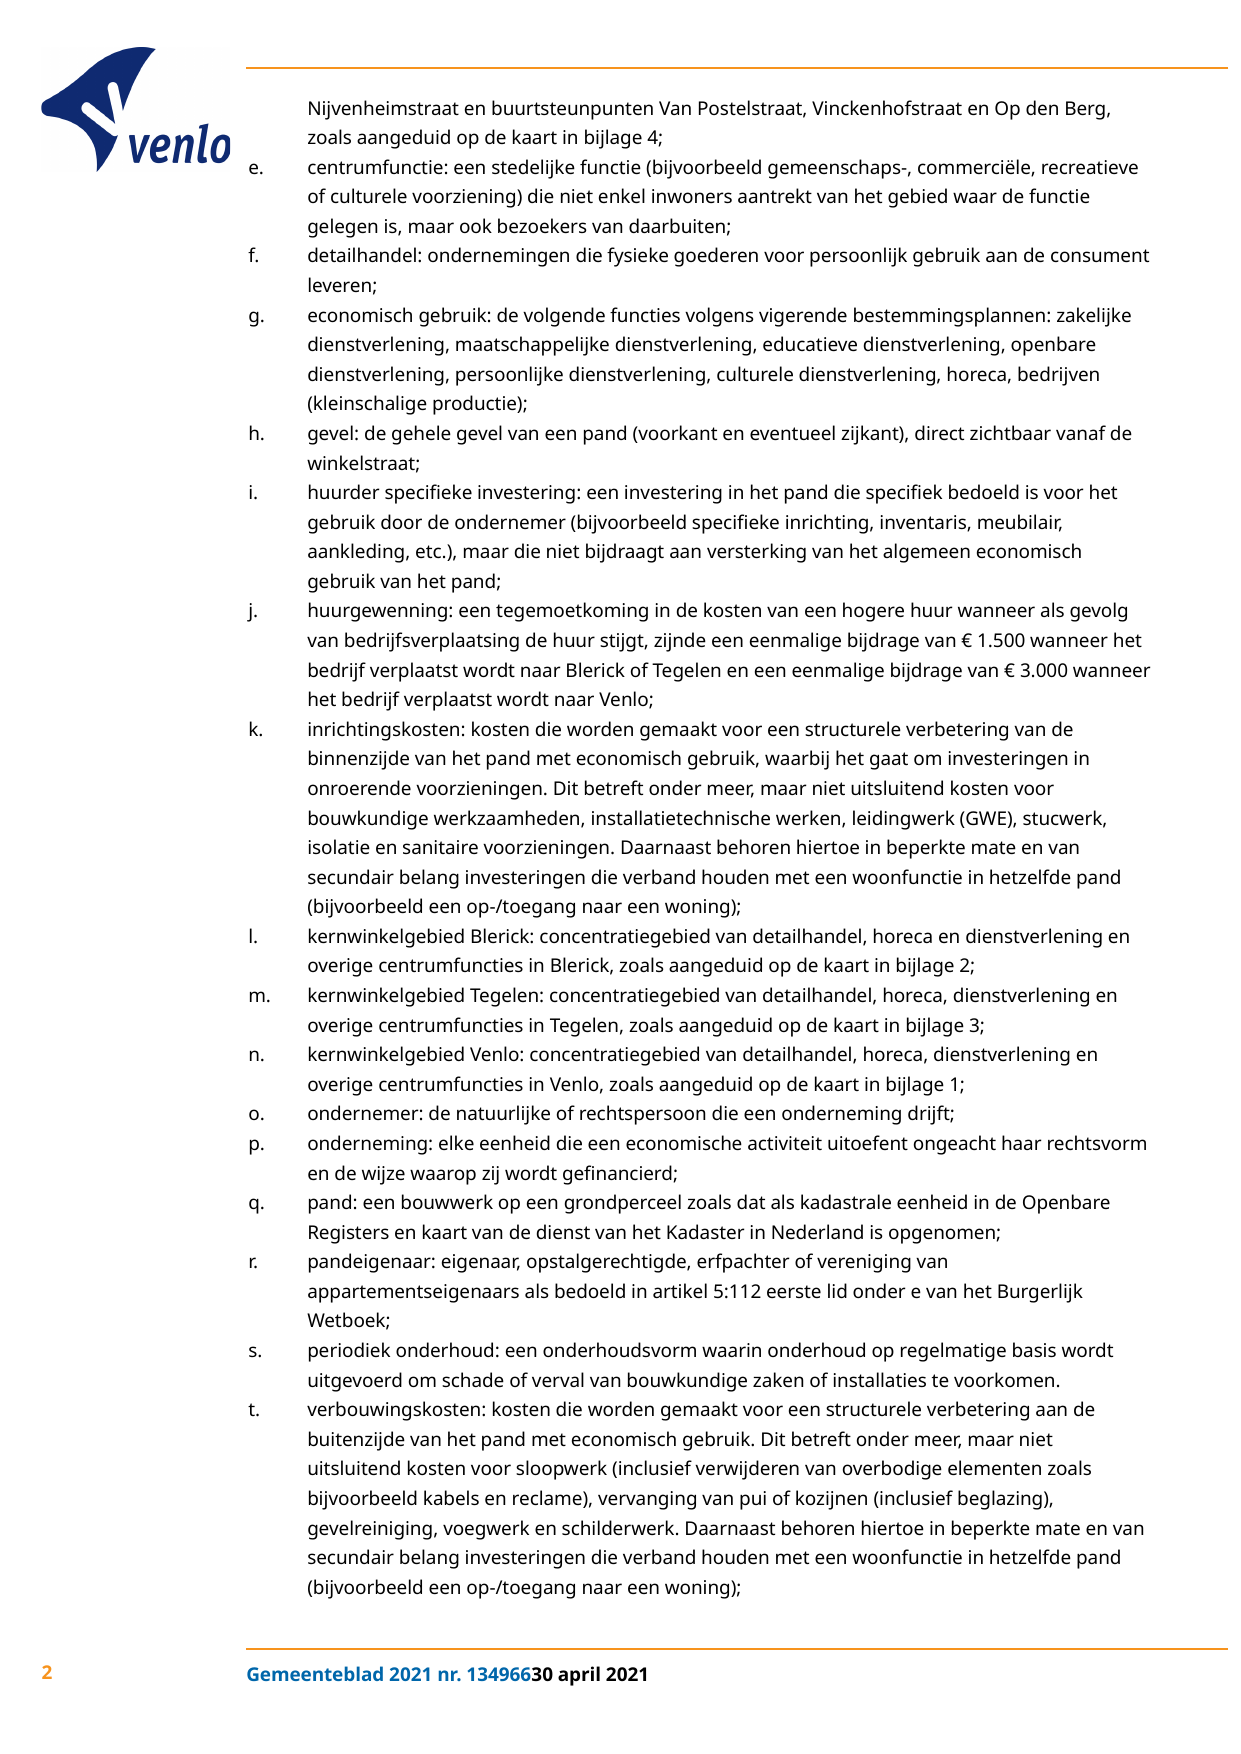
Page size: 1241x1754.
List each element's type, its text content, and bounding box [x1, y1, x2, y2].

list kernwinkelgebied Blerick: concentratiegebied van detailhandel, horeca en dienstverlening en overige centrumfuncties in Blerick, zoals aangeduid op de kaart in bijlage 2; [248, 923, 1152, 978]
list kernwinkelgebied Tegelen: concentratiegebied van detailhandel, horeca, dienstverlening en overige centrumfuncties in Tegelen, zoals aangeduid op de kaart in bijlage 3; [248, 982, 1152, 1038]
list pandeigenaar: eigenaar, opstalgerechtigde, erfpachter of vereniging van appartementseigenaars als bedoeld in artikel 5:112 eerste lid onder e van het Burgerlijk Wetboek; [248, 1248, 1152, 1333]
list onderneming: elke eenheid die een economische activiteit uitoefent ongeacht haar rechtsvorm en de wijze waarop zij wordt gefinancierd; [248, 1130, 1152, 1186]
list pand: een bouwwerk op een grondperceel zoals dat als kadastrale eenheid in de Openbare Registers en kaart van de dienst van het Kadaster in Nederland is opgenomen; [248, 1189, 1152, 1245]
list verbouwingskosten: kosten die worden gemaakt voor een structurele verbetering aan de buitenzijde van het pand met economisch gebruik. Dit betreft onder meer, maar niet uitsluitend kosten voor sloopwerk (inclusief verwijderen van overbodige elementen zoals bijvoorbeeld kabels en reclame), vervanging van pui of kozijnen (inclusief beglazing), gevelreiniging, voegwerk en schilderwerk. Daarnaast behoren hiertoe in beperkte mate en van secundair belang investeringen die verband houden met een woonfunctie in hetzelfde pand (bijvoorbeeld een op-/toegang naar een woning); [248, 1396, 1152, 1600]
picture [41, 47, 231, 172]
list centrumfunctie: een stedelijke functie (bijvoorbeeld gemeenschaps-, commerciële, recreatieve of culturele voorziening) die niet enkel inwoners aantrekt van het gebied waar de functie gelegen is, maar ook bezoekers van daarbuiten; [248, 154, 1152, 239]
list ondernemer: de natuurlijke of rechtspersoon die een onderneming drijft; [248, 1101, 1152, 1126]
list huurder specifieke investering: een investering in het pand die specifiek bedoeld is voor het gebruik door de ondernemer (bijvoorbeeld specifieke inrichting, inventaris, meubilair, aankleding, etc.), maar die niet bijdraagt aan versterking van het algemeen economisch gebruik van het pand; [248, 479, 1152, 594]
list economisch gebruik: de volgende functies volgens vigerende bestemmingsplannen: zakelijke dienstverlening, maatschappelijke dienstverlening, educatieve dienstverlening, openbare dienstverlening, persoonlijke dienstverlening, culturele dienstverlening, horeca, bedrijven (kleinschalige productie); [248, 302, 1152, 416]
list kernwinkelgebied Venlo: concentratiegebied van detailhandel, horeca, dienstverlening en overige centrumfuncties in Venlo, zoals aangeduid op de kaart in bijlage 1; [248, 1041, 1152, 1097]
list huurgewenning: een tegemoetkoming in de kosten van een hogere huur wanneer als gevolg van bedrijfsverplaatsing de huur stijgt, zijnde een eenmalige bijdrage van € 1.500 wanneer het bedrijf verplaatst wordt naar Blerick of Tegelen en een eenmalige bijdrage van € 3.000 wanneer het bedrijf verplaatst wordt naar Venlo; [248, 598, 1152, 712]
list inrichtingskosten: kosten die worden gemaakt voor een structurele verbetering van de binnenzijde van het pand met economisch gebruik, waarbij het gaat om investeringen in onroerende voorzieningen. Dit betreft onder meer, maar niet uitsluitend kosten voor bouwkundige werkzaamheden, installatietechnische werken, leidingwerk (GWE), stucwerk, isolatie en sanitaire voorzieningen. Daarnaast behoren hiertoe in beperkte mate en van secundair belang investeringen die verband houden met een woonfunctie in hetzelfde pand (bijvoorbeeld een op-/toegang naar een woning); [248, 716, 1152, 919]
list Nijvenheimstraat en buurtsteunpunten Van Postelstraat, Vinckenhofstraat en Op den Berg, zoals aangeduid op de kaart in bijlage 4; [248, 95, 1152, 150]
list periodiek onderhoud: een onderhoudsvorm waarin onderhoud op regelmatige basis wordt uitgevoerd om schade of verval van bouwkundige zaken of installaties te voorkomen. [248, 1337, 1152, 1393]
list detailhandel: ondernemingen die fysieke goederen voor persoonlijk gebruik aan de consument leveren; [248, 243, 1152, 298]
list gevel: de gehele gevel van een pand (voorkant en eventueel zijkant), direct zichtbaar vanaf de winkelstraat; [248, 420, 1152, 476]
